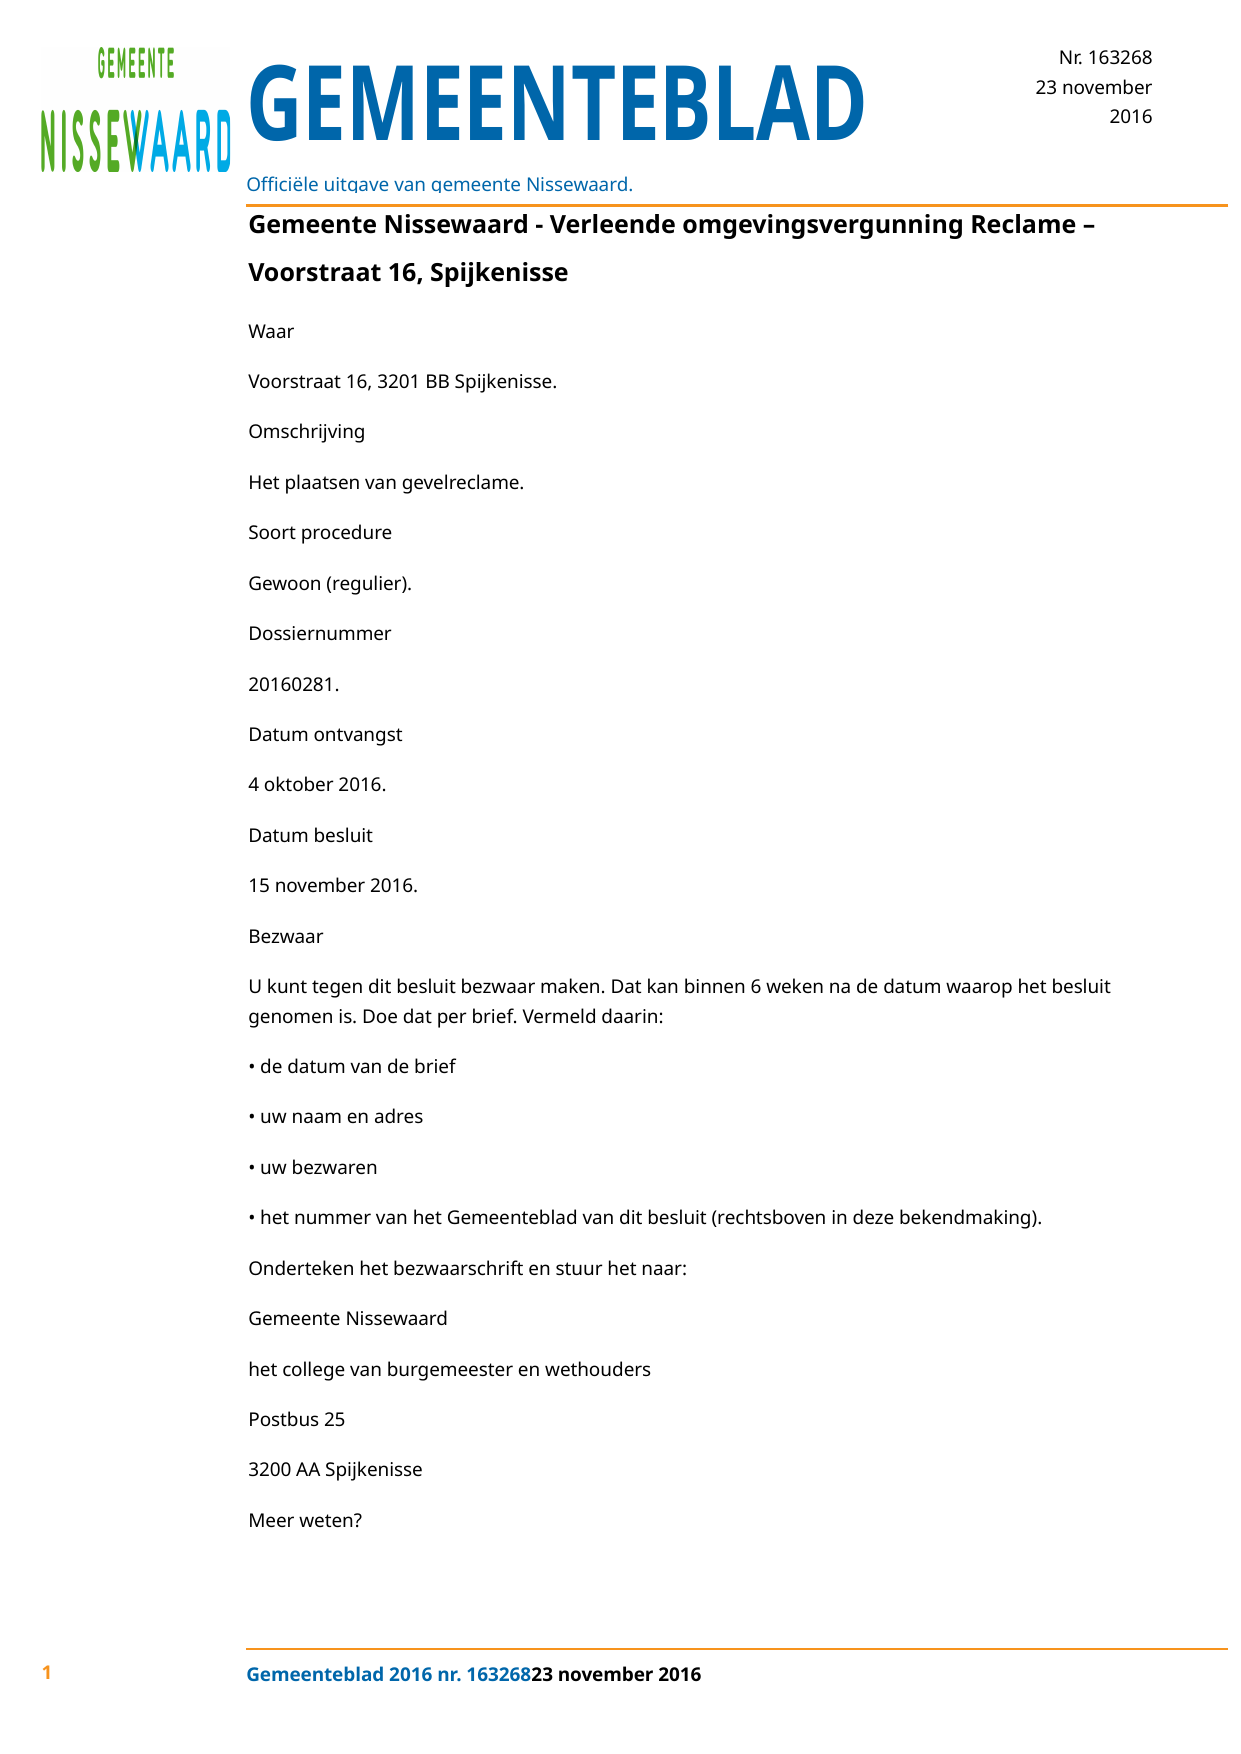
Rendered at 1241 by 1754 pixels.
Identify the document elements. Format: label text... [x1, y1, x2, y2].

text Het plaatsen van gevelreclame. [248, 469, 1152, 495]
text Datum ontvangst [248, 721, 1152, 747]
text Datum besluit [248, 822, 1152, 848]
picture [200, 151, 206, 172]
picture [41, 47, 231, 172]
picture [154, 157, 165, 172]
picture [201, 122, 206, 138]
text Onderteken het bezwaarschrift en stuur het naar: [248, 1255, 1152, 1281]
text 15 november 2016. [248, 872, 1152, 898]
text • de datum van de brief [248, 1053, 1152, 1079]
text • het nummer van het Gemeenteblad van dit besluit (rechtsboven in deze bekendmaking). [248, 1204, 1152, 1230]
text • uw naam en adres [248, 1104, 1152, 1129]
text Gemeente Nissewaard [248, 1305, 1152, 1331]
text 20160281. [248, 671, 1152, 697]
picture [176, 157, 187, 172]
text Postbus 25 [248, 1406, 1152, 1432]
text Omschrijving [248, 419, 1152, 444]
picture [222, 122, 227, 160]
text Meer weten? [248, 1507, 1152, 1533]
text Bezwaar [248, 923, 1152, 949]
text Gemeente Nissewaard - Verleende omgevingsvergunning Reclame – Voorstraat 16, Spijkenisse [248, 207, 1152, 288]
text het college van burgemeester en wethouders [248, 1356, 1152, 1382]
text Soort procedure [248, 519, 1152, 545]
text Waar [248, 318, 1152, 344]
text Voorstraat 16, 3201 BB Spijkenisse. [248, 368, 1152, 394]
text 4 oktober 2016. [248, 772, 1152, 797]
text Dossiernummer [248, 620, 1152, 646]
text • uw bezwaren [248, 1154, 1152, 1180]
text 3200 AA Spijkenisse [248, 1457, 1152, 1482]
text Gewoon (regulier). [248, 570, 1152, 596]
text U kunt tegen dit besluit bezwaar maken. Dat kan binnen 6 weken na de datum waarop het besluit genomen is. Doe dat per brief. Vermeld daarin: [248, 973, 1152, 1029]
